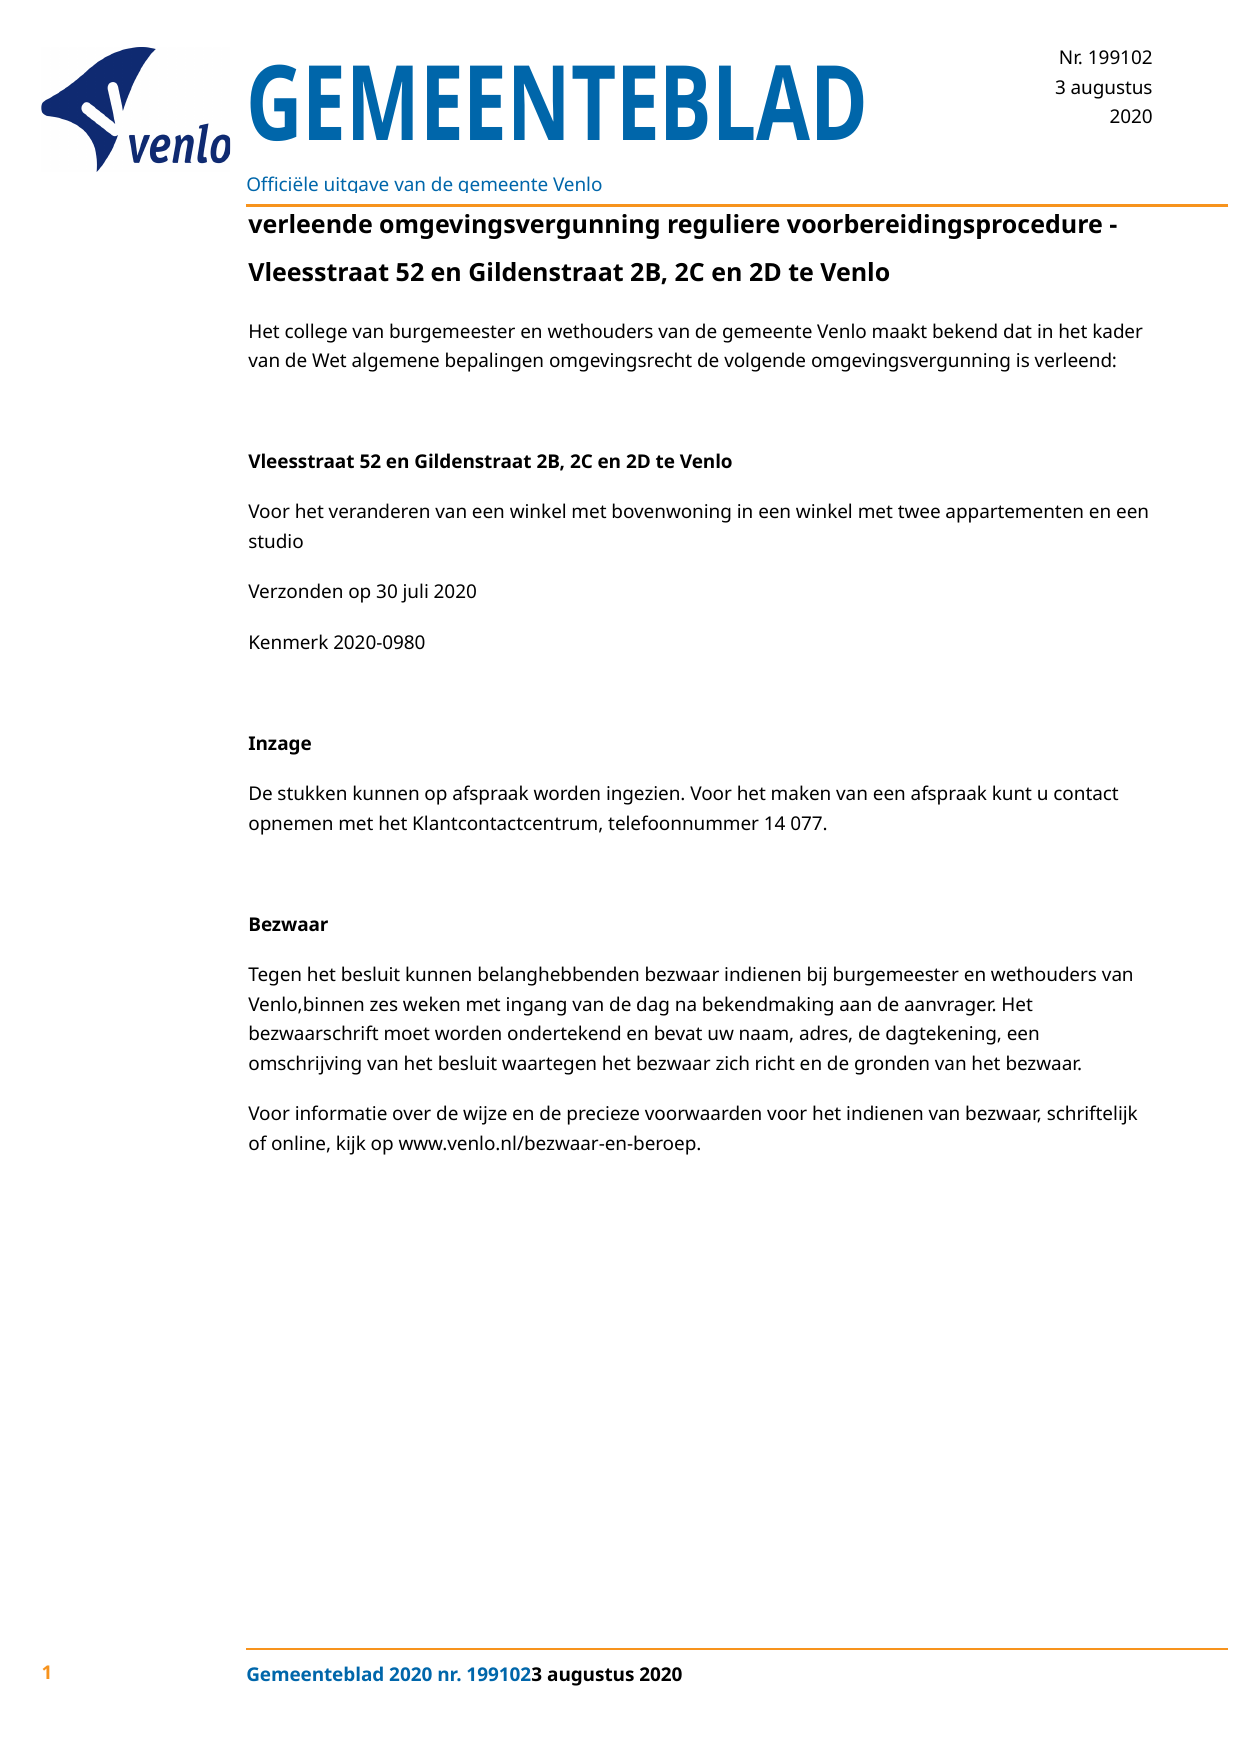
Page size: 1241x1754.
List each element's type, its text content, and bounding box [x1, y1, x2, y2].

text Verzonden op 30 juli 2020 [248, 579, 1152, 604]
text Het college van burgemeester en wethouders van de gemeente Venlo maakt bekend dat in het kader van de Wet algemene bepalingen omgevingsrecht de volgende omgevingsvergunning is verleend: [248, 318, 1152, 373]
text De stukken kunnen op afspraak worden ingezien. Voor het maken van een afspraak kunt u contact opnemen met het Klantcontactcentrum, telefoonnummer 14 077. [248, 780, 1152, 836]
text Bezwaar [248, 911, 1152, 937]
text Kenmerk 2020-0980 [248, 629, 1152, 655]
text Voor het veranderen van een winkel met bovenwoning in een winkel met twee appartementen en een studio [248, 499, 1152, 554]
text Tegen het besluit kunnen belanghebbenden bezwaar indienen bij burgemeester en wethouders van Venlo,binnen zes weken met ingang van de dag na bekendmaking aan de aanvrager. Het bezwaarschrift moet worden ondertekend en bevat uw naam, adres, de dagtekening, een omschrijving van het besluit waartegen het bezwaar zich richt en de gronden van het bezwaar. [248, 961, 1152, 1076]
text Voor informatie over de wijze en de precieze voorwaarden voor het indienen van bezwaar, schriftelijk of online, kijk op www.venlo.nl/bezwaar-en-beroep. [248, 1100, 1152, 1156]
text verleende omgevingsvergunning reguliere voorbereidingsprocedure - Vleesstraat 52 en Gildenstraat 2B, 2C en 2D te Venlo [248, 207, 1152, 288]
text Vleesstraat 52 en Gildenstraat 2B, 2C en 2D te Venlo [248, 448, 1152, 474]
picture [41, 47, 231, 172]
text Inzage [248, 730, 1152, 756]
